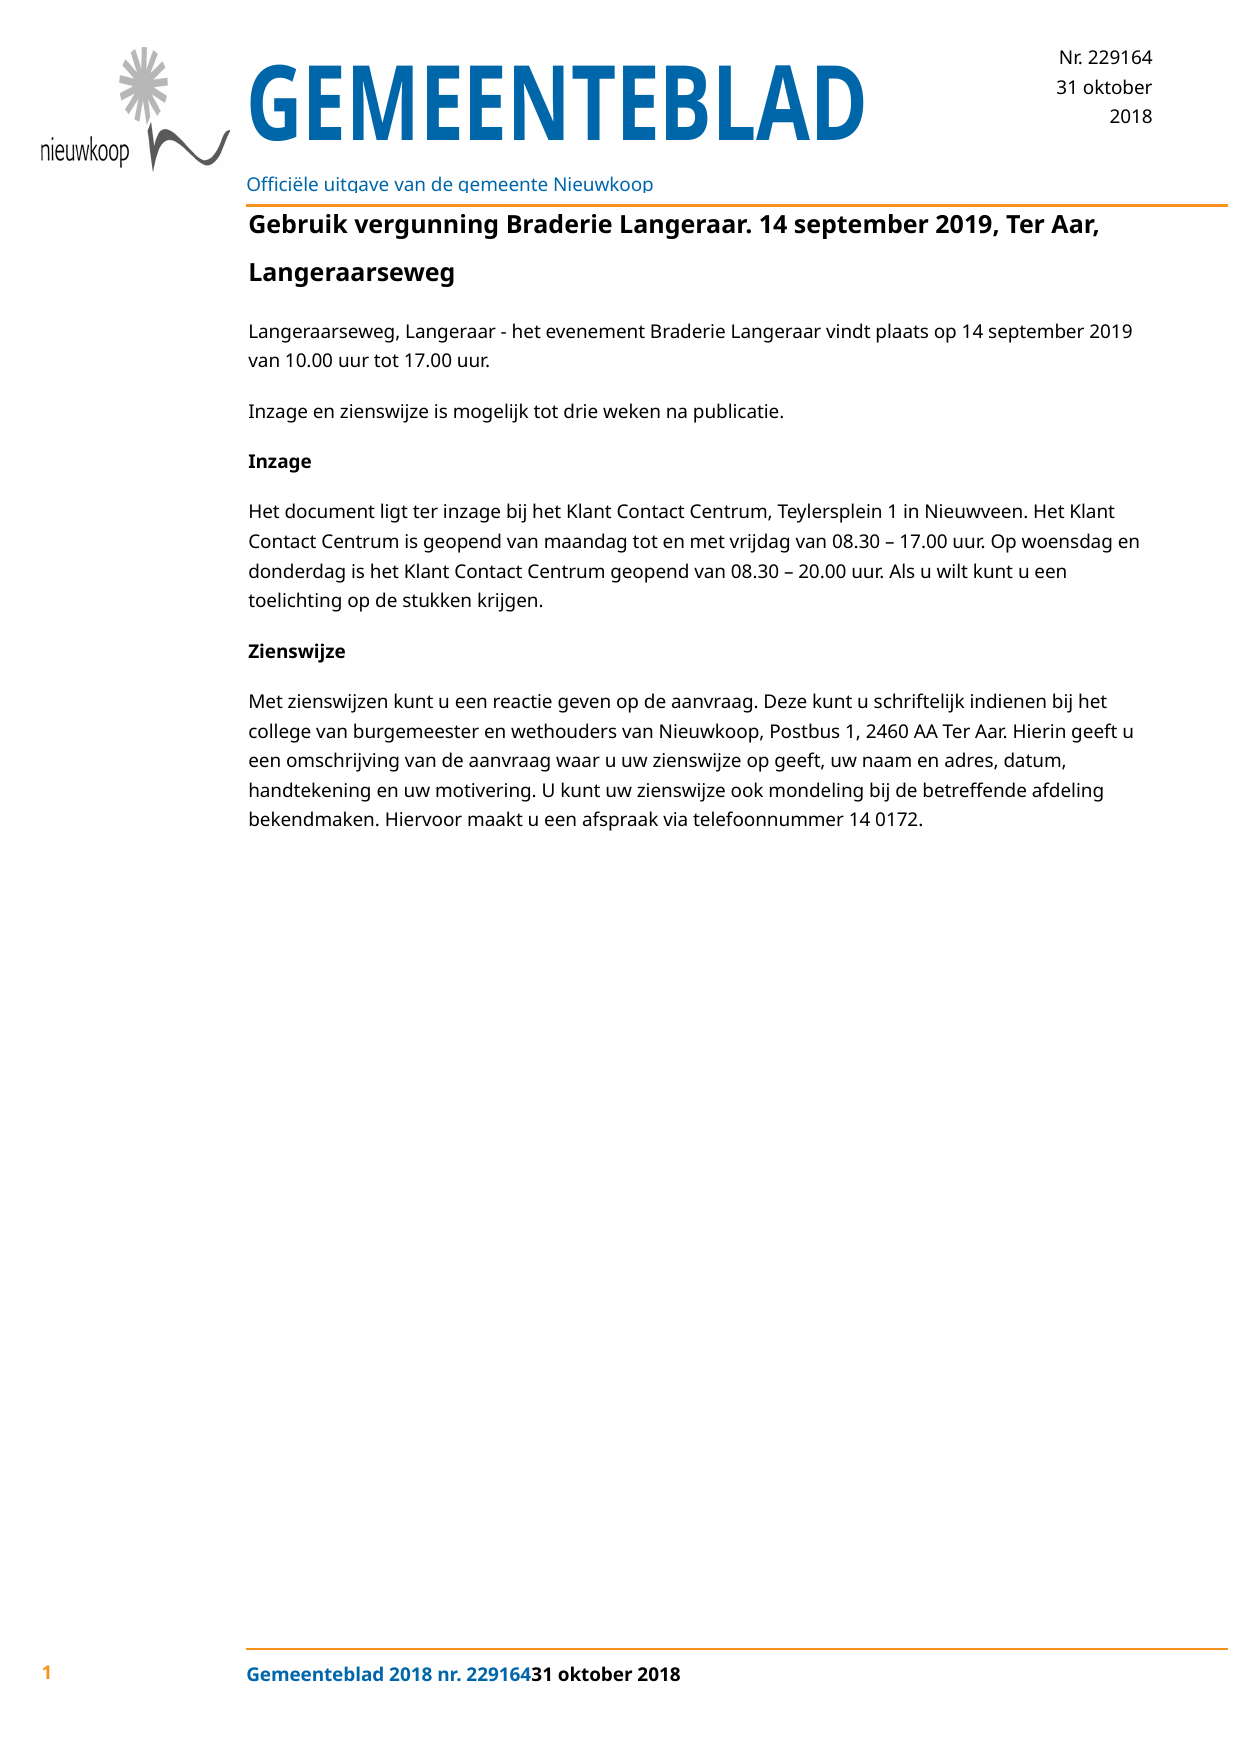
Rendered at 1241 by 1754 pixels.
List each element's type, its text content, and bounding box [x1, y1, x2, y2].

text Inzage [248, 448, 1152, 474]
picture [41, 47, 231, 172]
text Langeraarseweg, Langeraar - het evenement Braderie Langeraar vindt plaats op 14 september 2019 van 10.00 uur tot 17.00 uur. [248, 318, 1152, 373]
text Inzage en zienswijze is mogelijk tot drie weken na publicatie. [248, 398, 1152, 424]
text Het document ligt ter inzage bij het Klant Contact Centrum, Teylersplein 1 in Nieuwveen. Het Klant Contact Centrum is geopend van maandag tot en met vrijdag van 08.30 – 17.00 uur. Op woensdag en donderdag is het Klant Contact Centrum geopend van 08.30 – 20.00 uur. Als u wilt kunt u een toelichting op de stukken krijgen. [248, 499, 1152, 613]
text Zienswijze [248, 638, 1152, 664]
text Gebruik vergunning Braderie Langeraar. 14 september 2019, Ter Aar, Langeraarseweg [248, 207, 1152, 288]
text Met zienswijzen kunt u een reactie geven op de aanvraag. Deze kunt u schriftelijk indienen bij het college van burgemeester en wethouders van Nieuwkoop, Postbus 1, 2460 AA Ter Aar. Hierin geeft u een omschrijving van de aanvraag waar u uw zienswijze op geeft, uw naam en adres, datum, handtekening en uw motivering. U kunt uw zienswijze ook mondeling bij de betreffende afdeling bekendmaken. Hiervoor maakt u een afspraak via telefoonnummer 14 0172. [248, 688, 1152, 832]
